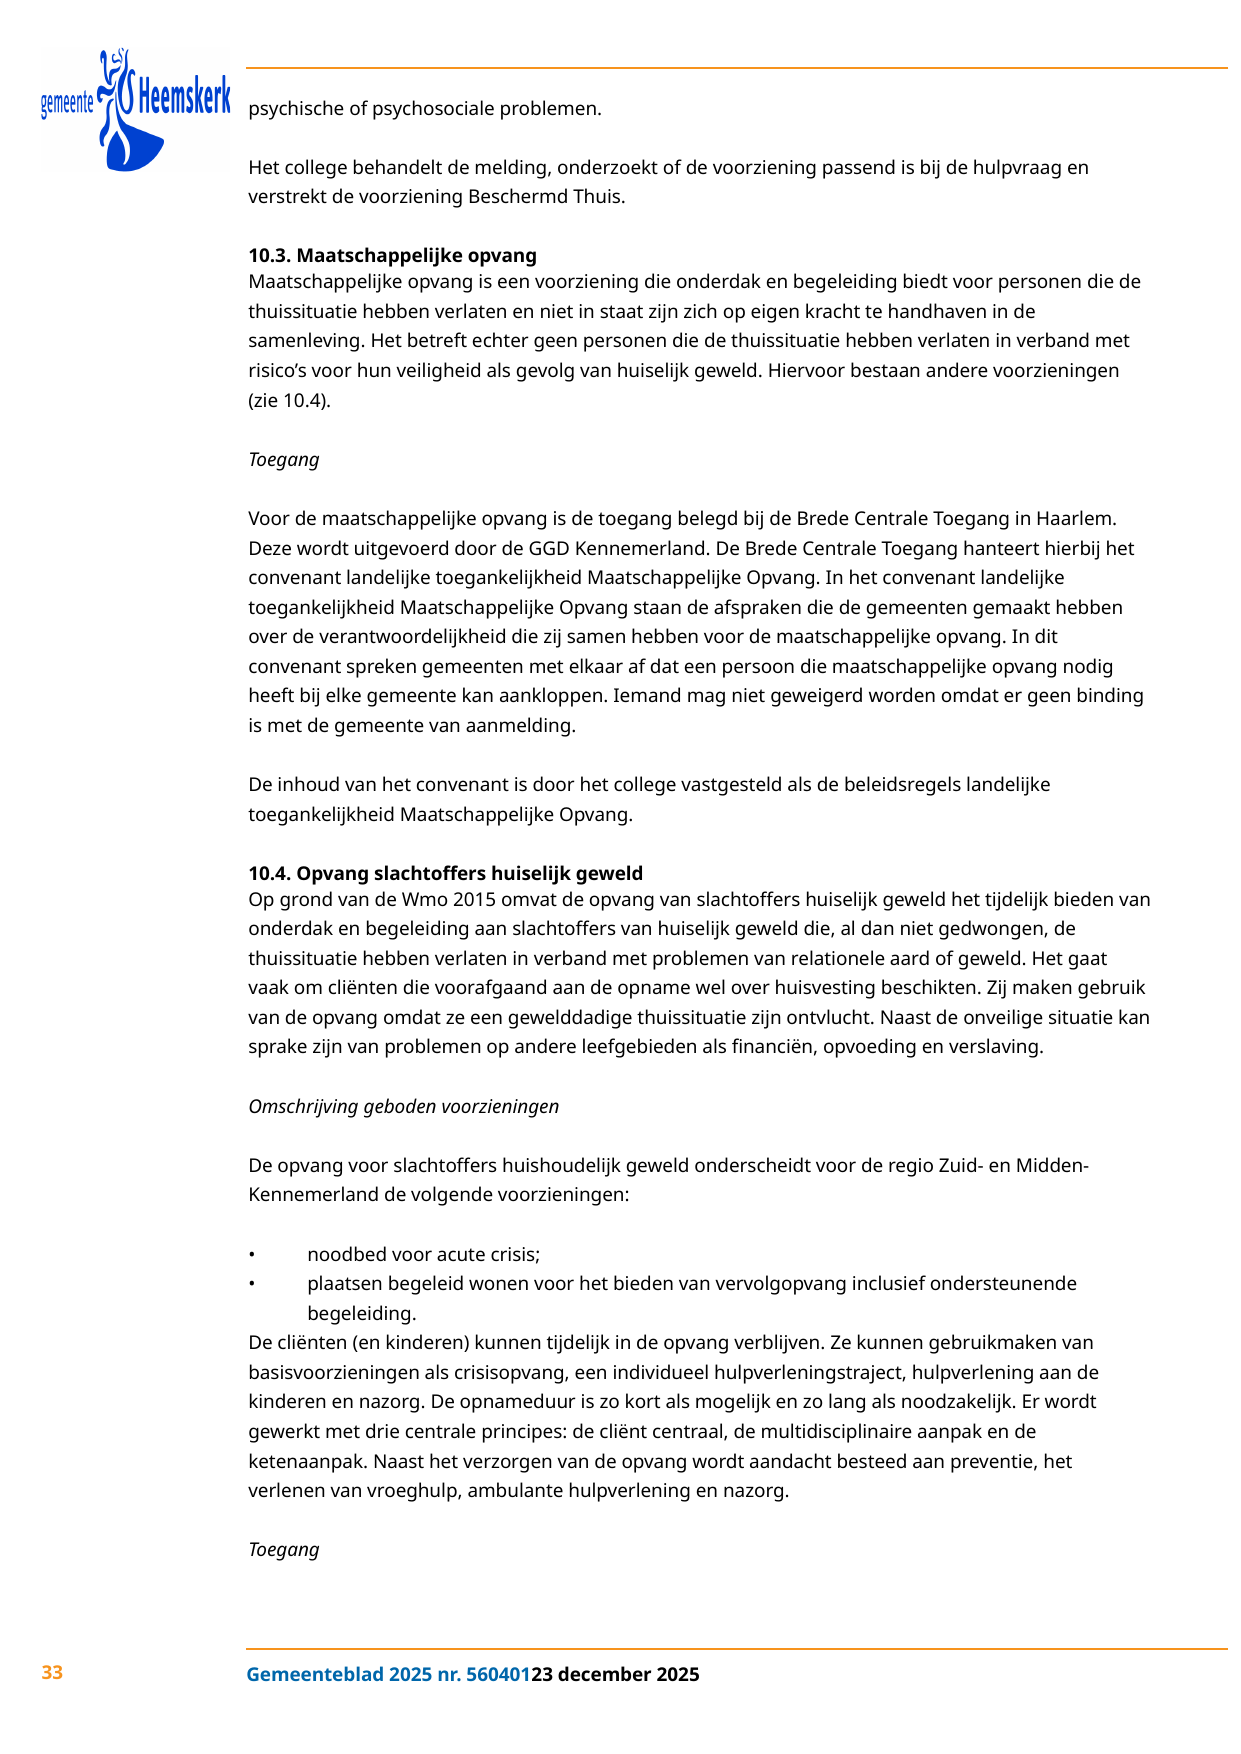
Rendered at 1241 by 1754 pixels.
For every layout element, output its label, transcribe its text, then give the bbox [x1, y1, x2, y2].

text Omschrijving geboden voorzieningen [248, 1093, 1152, 1119]
picture [41, 47, 231, 172]
text Toegang [248, 1537, 1152, 1562]
text Toegang [248, 446, 1152, 472]
text Het college behandelt de melding, onderzoekt of de voorziening passend is bij de hulpvraag en verstrekt de voorziening Beschermd Thuis. [248, 154, 1152, 209]
text De cliënten (en kinderen) kunnen tijdelijk in de opvang verblijven. Ze kunnen gebruikmaken van basisvoorzieningen als crisisopvang, een individueel hulpverleningstraject, hulpverlening aan de kinderen en nazorg. De opnameduur is zo kort als mogelijk en zo lang als noodzakelijk. Er wordt gewerkt met drie centrale principes: de cliënt centraal, de multidisciplinaire aanpak en de ketenaanpak. Naast het verzorgen van de opvang wordt aandacht besteed aan preventie, het verlenen van vroeghulp, ambulante hulpverlening en nazorg. [248, 1329, 1152, 1503]
text psychische of psychosociale problemen. [248, 95, 1152, 121]
text De inhoud van het convenant is door het college vastgesteld als de beleidsregels landelijke toegankelijkheid Maatschappelijke Opvang. [248, 771, 1152, 827]
text De opvang voor slachtoffers huishoudelijk geweld onderscheidt voor de regio Zuid- en Midden- Kennemerland de volgende voorzieningen: [248, 1152, 1152, 1207]
list plaatsen begeleid wonen voor het bieden van vervolgopvang inclusief ondersteunende begeleiding. [248, 1270, 1152, 1326]
text Voor de maatschappelijke opvang is de toegang belegd bij de Brede Centrale Toegang in Haarlem. Deze wordt uitgevoerd door de GGD Kennemerland. De Brede Centrale Toegang hanteert hierbij het convenant landelijke toegankelijkheid Maatschappelijke Opvang. In het convenant landelijke toegankelijkheid Maatschappelijke Opvang staan de afspraken die de gemeenten gemaakt hebben over de verantwoordelijkheid die zij samen hebben voor de maatschappelijke opvang. In dit convenant spreken gemeenten met elkaar af dat een persoon die maatschappelijke opvang nodig heeft bij elke gemeente kan aankloppen. Iemand mag niet geweigerd worden omdat er geen binding is met de gemeente van aanmelding. [248, 505, 1152, 738]
text Op grond van de Wmo 2015 omvat de opvang van slachtoffers huiselijk geweld het tijdelijk bieden van onderdak en begeleiding aan slachtoffers van huiselijk geweld die, al dan niet gedwongen, de thuissituatie hebben verlaten in verband met problemen van relationele aard of geweld. Het gaat vaak om cliënten die voorafgaand aan de opname wel over huisvesting beschikten. Zij maken gebruik van de opvang omdat ze een gewelddadige thuissituatie zijn ontvlucht. Naast de onveilige situatie kan sprake zijn van problemen op andere leefgebieden als financiën, opvoeding en verslaving. [248, 886, 1152, 1059]
list noodbed voor acute crisis; [248, 1241, 1152, 1267]
text 10.3. Maatschappelijke opvang [248, 243, 1152, 268]
text 10.4. Opvang slachtoffers huiselijk geweld [248, 860, 1152, 886]
text Maatschappelijke opvang is een voorziening die onderdak en begeleiding biedt voor personen die de thuissituatie hebben verlaten en niet in staat zijn zich op eigen kracht te handhaven in de samenleving. Het betreft echter geen personen die de thuissituatie hebben verlaten in verband met risico’s voor hun veiligheid als gevolg van huiselijk geweld. Hiervoor bestaan andere voorzieningen (zie 10.4). [248, 268, 1152, 412]
